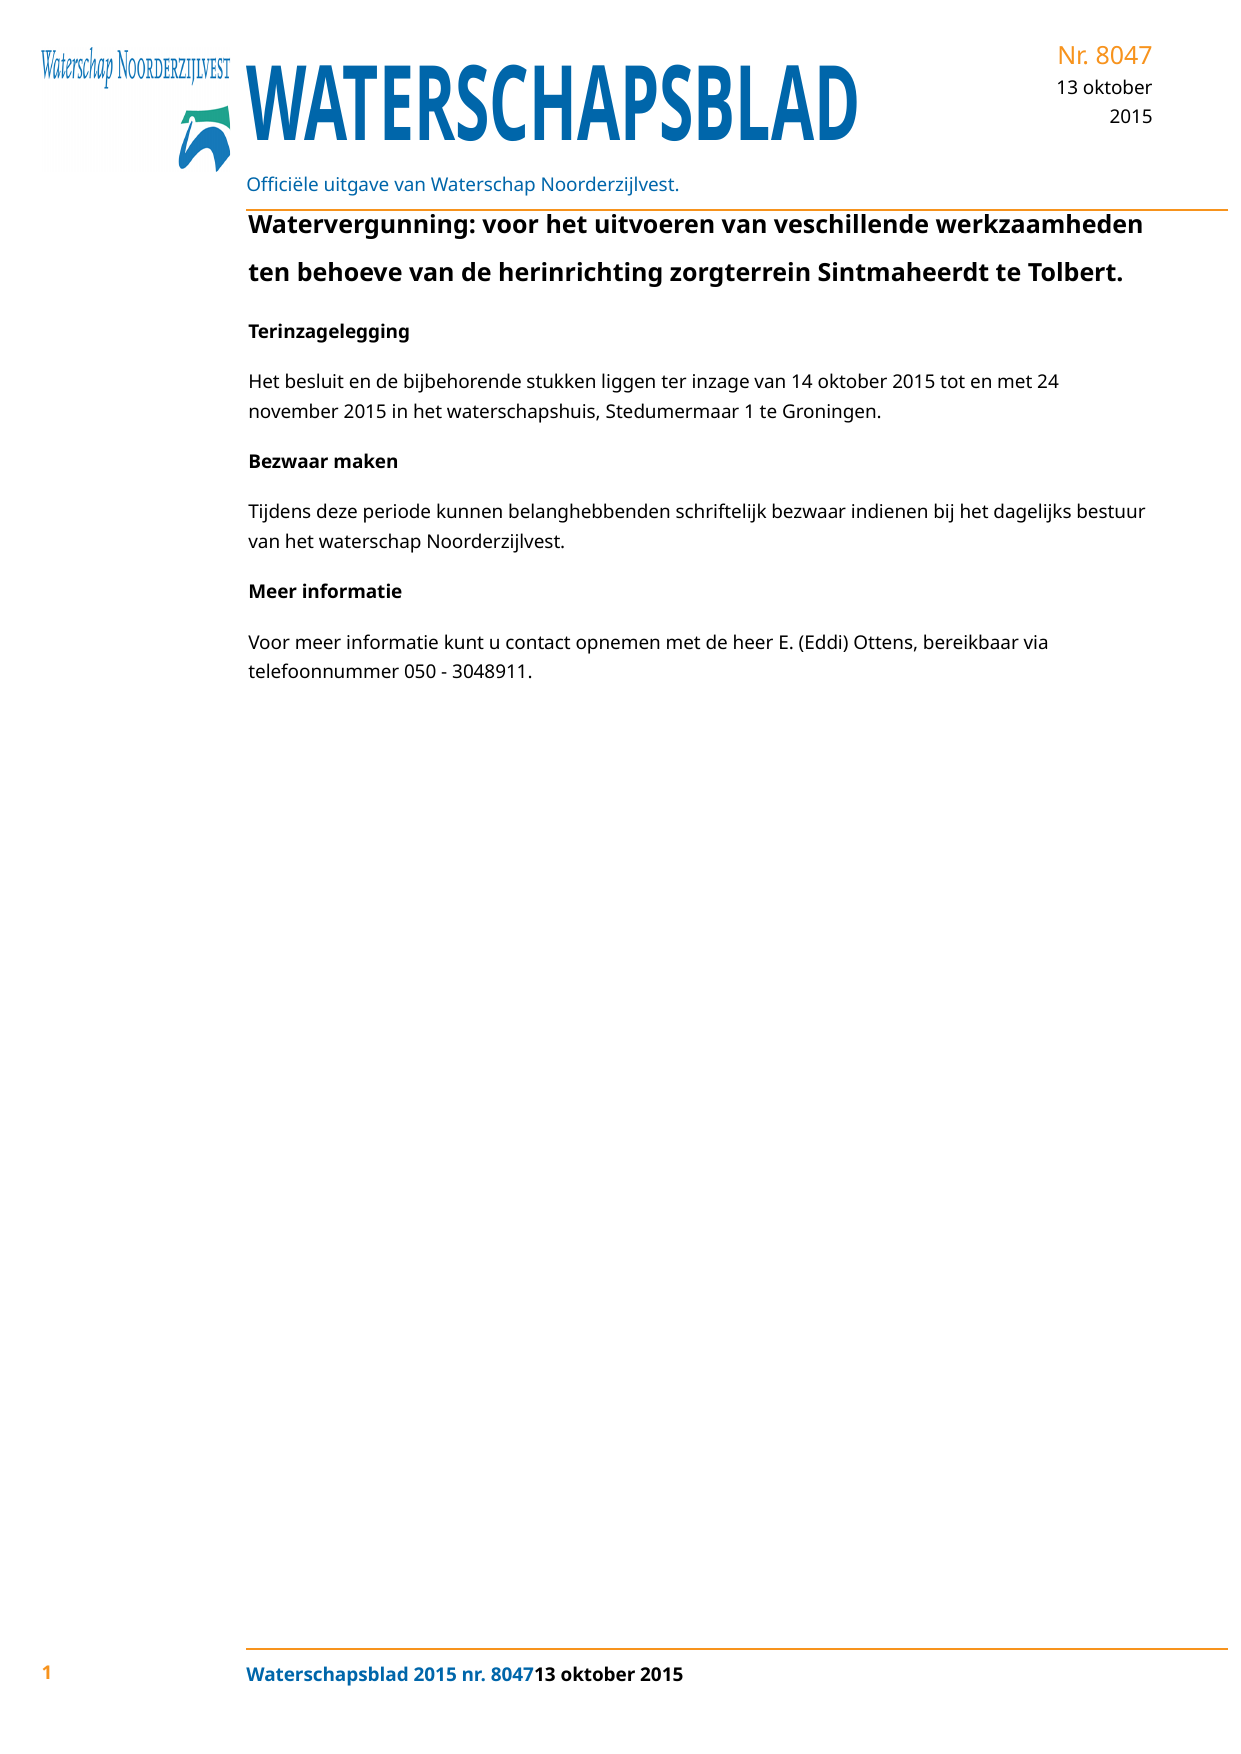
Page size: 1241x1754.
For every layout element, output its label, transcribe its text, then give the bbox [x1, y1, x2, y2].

picture [41, 47, 231, 172]
text Meer informatie [248, 579, 1152, 604]
text Het besluit en de bijbehorende stukken liggen ter inzage van 14 oktober 2015 tot en met 24 november 2015 in het waterschapshuis, Stedumermaar 1 te Groningen. [248, 368, 1152, 424]
text Terinzagelegging [248, 318, 1152, 344]
text Tijdens deze periode kunnen belanghebbenden schriftelijk bezwaar indienen bij het dagelijks bestuur van het waterschap Noorderzijlvest. [248, 499, 1152, 554]
text Watervergunning: voor het uitvoeren van veschillende werkzaamheden ten behoeve van de herinrichting zorgterrein Sintmaheerdt te Tolbert. [248, 211, 1152, 288]
text Bezwaar maken [248, 448, 1152, 474]
text Voor meer informatie kunt u contact opnemen met de heer E. (Eddi) Ottens, bereikbaar via telefoonnummer 050 - 3048911. [248, 629, 1152, 684]
